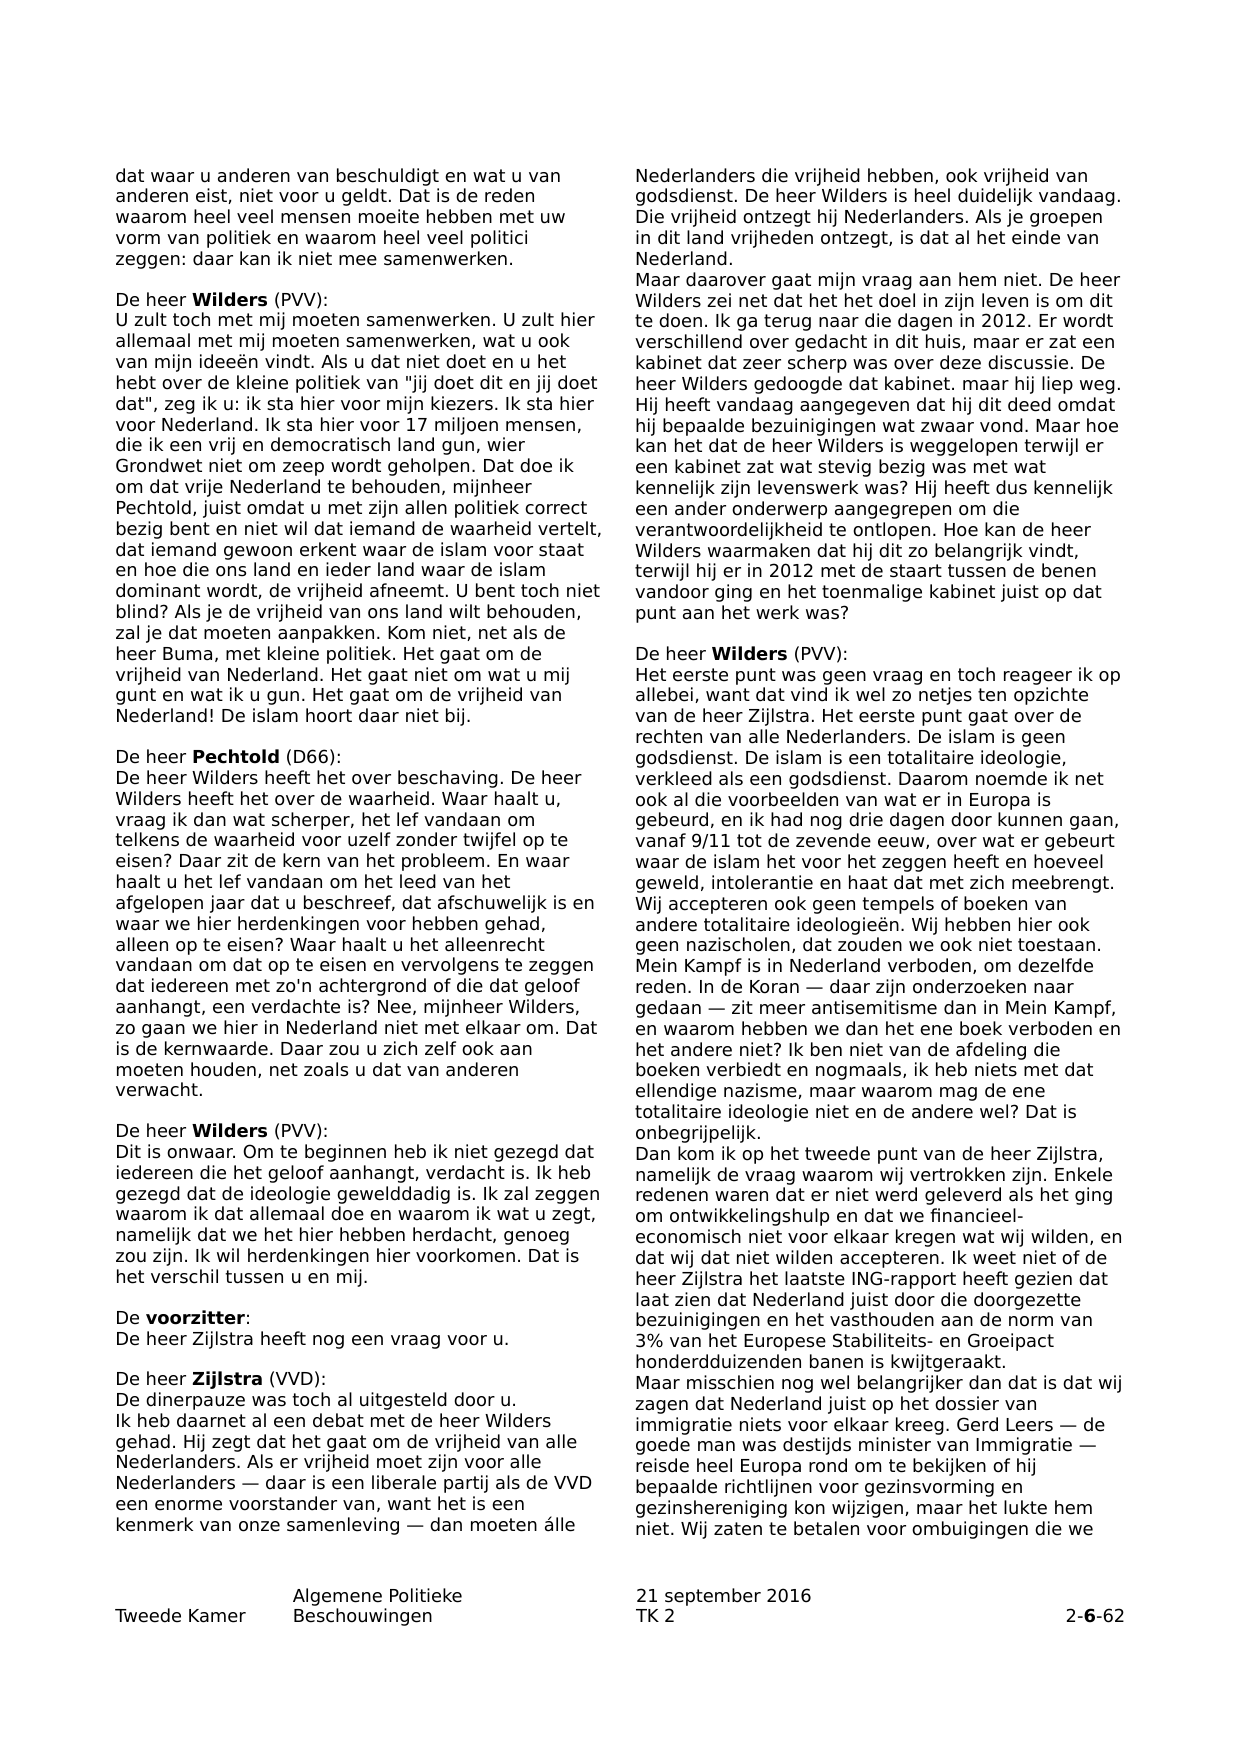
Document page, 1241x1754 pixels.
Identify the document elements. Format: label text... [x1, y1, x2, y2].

text De heer Wilders (PVV): [115, 289, 605, 310]
text De heer Wilders (PVV): [635, 644, 1125, 664]
text De heer Wilders (PVV): [115, 1121, 605, 1142]
text Nederlanders die vrijheid hebben, ook vrijheid van godsdienst. De heer Wilders is heel duidelijk vandaag. Die vrijheid ontzegt hij Nederlanders. Als je groepen in dit land vrijheden ontzegt, is dat al het einde van Nederland. [635, 165, 1125, 269]
text De heer Zijlstra (VVD): [115, 1369, 605, 1390]
text De heer Zijlstra heeft nog een vraag voor u. [115, 1328, 605, 1349]
text De dinerpauze was toch al uitgesteld door u. [115, 1390, 605, 1411]
text De voorzitter: [115, 1307, 605, 1328]
text Ik heb daarnet al een debat met de heer Wilders gehad. Hij zegt dat het gaat om de vrijheid van alle Nederlanders. Als er vrijheid moet zijn voor alle Nederlanders — daar is een liberale partij als de VVD een enorme voorstander van, want het is een kenmerk van onze samenleving — dan moeten álle [115, 1411, 605, 1536]
text Maar misschien nog wel belangrijker dan dat is dat wij zagen dat Nederland juist op het dossier van immigratie niets voor elkaar kreeg. Gerd Leers — de goede man was destijds minister van Immigratie — reisde heel Europa rond om te bekijken of hij bepaalde richtlijnen voor gezinsvorming en gezinshereniging kon wijzigen, maar het lukte hem niet. Wij zaten te betalen voor ombuigingen die we [635, 1373, 1125, 1539]
text Maar daarover gaat mijn vraag aan hem niet. De heer Wilders zei net dat het het doel in zijn leven is om dit te doen. Ik ga terug naar die dagen in 2012. Er wordt verschillend over gedacht in dit huis, maar er zat een kabinet dat zeer scherp was over deze discussie. De heer Wilders gedoogde dat kabinet. maar hij liep weg. Hij heeft vandaag aangegeven dat hij dit deed omdat hij bepaalde bezuinigingen wat zwaar vond. Maar hoe kan het dat de heer Wilders is weggelopen terwijl er een kabinet zat wat stevig bezig was met wat kennelijk zijn levenswerk was? Hij heeft dus kennelijk een ander onderwerp aangegrepen om die verantwoordelijkheid te ontlopen. Hoe kan de heer Wilders waarmaken dat hij dit zo belangrijk vindt, terwijl hij er in 2012 met de staart tussen de benen vandoor ging en het toenmalige kabinet juist op dat punt aan het werk was? [635, 269, 1125, 624]
text Dan kom ik op het tweede punt van de heer Zijlstra, namelijk de vraag waarom wij vertrokken zijn. Enkele redenen waren dat er niet werd geleverd als het ging om ontwikkelingshulp en dat we financieel-economisch niet voor elkaar kregen wat wij wilden, en dat wij dat niet wilden accepteren. Ik weet niet of de heer Zijlstra het laatste ING-rapport heeft gezien dat laat zien dat Nederland juist door die doorgezette bezuinigingen en het vasthouden aan de norm van 3% van het Europese Stabiliteits- en Groeipact honderdduizenden banen is kwijtgeraakt. [635, 1143, 1125, 1373]
text De heer Pechtold (D66): [115, 747, 605, 768]
text dat waar u anderen van beschuldigt en wat u van anderen eist, niet voor u geldt. Dat is de reden waarom heel veel mensen moeite hebben met uw vorm van politiek en waarom heel veel politici zeggen: daar kan ik niet mee samenwerken. [115, 165, 605, 269]
text U zult toch met mij moeten samenwerken. U zult hier allemaal met mij moeten samenwerken, wat u ook van mijn ideeën vindt. Als u dat niet doet en u het hebt over de kleine politiek van "jij doet dit en jij doet dat", zeg ik u: ik sta hier voor mijn kiezers. Ik sta hier voor Nederland. Ik sta hier voor 17 miljoen mensen, die ik een vrij en democratisch land gun, wier Grondwet niet om zeep wordt geholpen. Dat doe ik om dat vrije Nederland te behouden, mijnheer Pechtold, juist omdat u met zijn allen politiek correct bezig bent en niet wil dat iemand de waarheid vertelt, dat iemand gewoon erkent waar de islam voor staat en hoe die ons land en ieder land waar de islam dominant wordt, de vrijheid afneemt. U bent toch niet blind? Als je de vrijheid van ons land wilt behouden, zal je dat moeten aanpakken. Kom niet, net als de heer Buma, met kleine politiek. Het gaat om de vrijheid van Nederland. Het gaat niet om wat u mij gunt en wat ik u gun. Het gaat om de vrijheid van Nederland! De islam hoort daar niet bij. [115, 310, 605, 727]
text Dit is onwaar. Om te beginnen heb ik niet gezegd dat iedereen die het geloof aanhangt, verdacht is. Ik heb gezegd dat de ideologie gewelddadig is. Ik zal zeggen waarom ik dat allemaal doe en waarom ik wat u zegt, namelijk dat we het hier hebben herdacht, genoeg zou zijn. Ik wil herdenkingen hier voorkomen. Dat is het verschil tussen u en mij. [115, 1142, 605, 1287]
text De heer Wilders heeft het over beschaving. De heer Wilders heeft het over de waarheid. Waar haalt u, vraag ik dan wat scherper, het lef vandaan om telkens de waarheid voor uzelf zonder twijfel op te eisen? Daar zit de kern van het probleem. En waar haalt u het lef vandaan om het leed van het afgelopen jaar dat u beschreef, dat afschuwelijk is en waar we hier herdenkingen voor hebben gehad, alleen op te eisen? Waar haalt u het alleenrecht vandaan om dat op te eisen en vervolgens te zeggen dat iedereen met zo'n achtergrond of die dat geloof aanhangt, een verdachte is? Nee, mijnheer Wilders, zo gaan we hier in Nederland niet met elkaar om. Dat is de kernwaarde. Daar zou u zich zelf ook aan moeten houden, net zoals u dat van anderen verwacht. [115, 768, 605, 1101]
text Het eerste punt was geen vraag en toch reageer ik op allebei, want dat vind ik wel zo netjes ten opzichte van de heer Zijlstra. Het eerste punt gaat over de rechten van alle Nederlanders. De islam is geen godsdienst. De islam is een totalitaire ideologie, verkleed als een godsdienst. Daarom noemde ik net ook al die voorbeelden van wat er in Europa is gebeurd, en ik had nog drie dagen door kunnen gaan, vanaf 9/11 tot de zevende eeuw, over wat er gebeurt waar de islam het voor het zeggen heeft en hoeveel geweld, intolerantie en haat dat met zich meebrengt. Wij accepteren ook geen tempels of boeken van andere totalitaire ideologieën. Wij hebben hier ook geen nazischolen, dat zouden we ook niet toestaan. Mein Kampf is in Nederland verboden, om dezelfde reden. In de Koran — daar zijn onderzoeken naar gedaan — zit meer antisemitisme dan in Mein Kampf, en waarom hebben we dan het ene boek verboden en het andere niet? Ik ben niet van de afdeling die boeken verbiedt en nogmaals, ik heb niets met dat ellendige nazisme, maar waarom mag de ene totalitaire ideologie niet en de andere wel? Dat is onbegrijpelijk. [635, 664, 1125, 1143]
